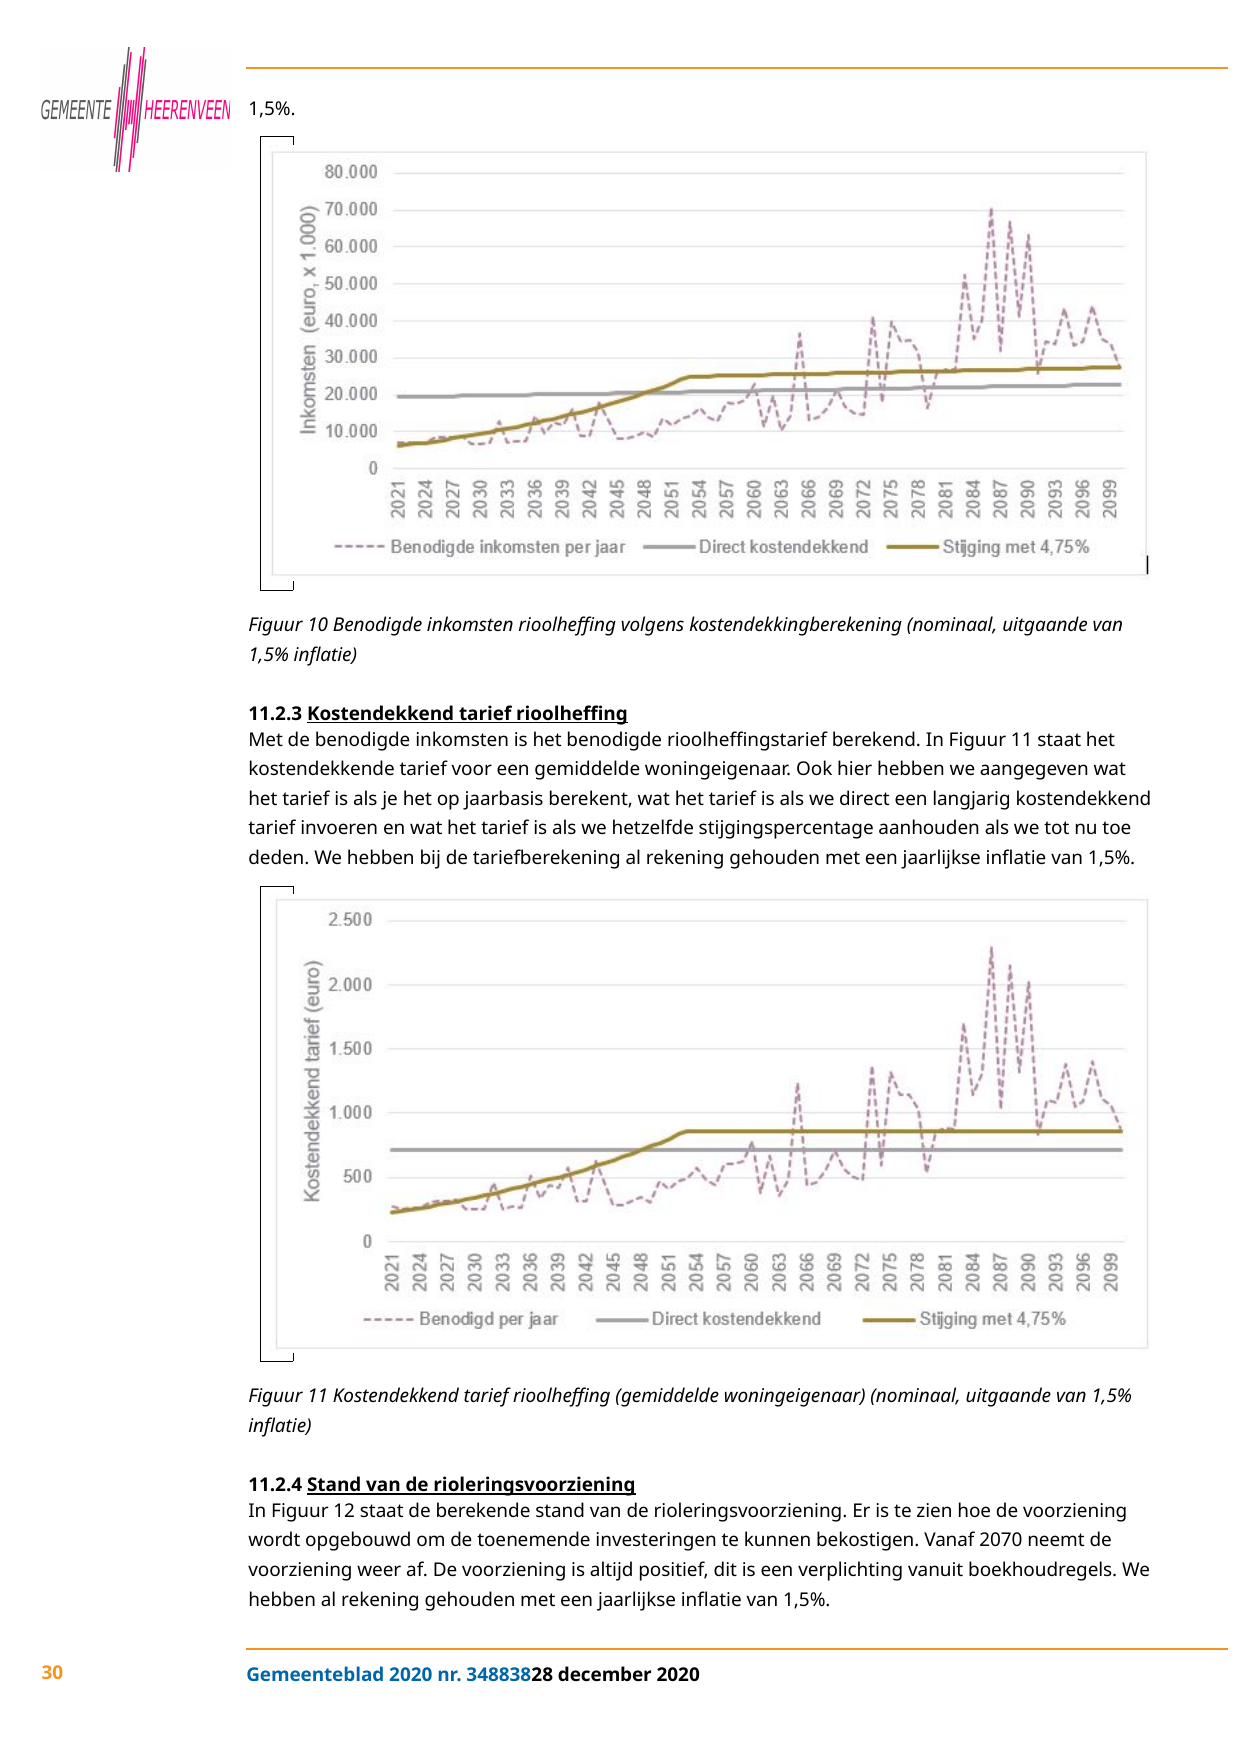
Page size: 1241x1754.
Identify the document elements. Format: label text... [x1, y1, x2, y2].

text 11.2.3 Kostendekkend tarief rioolheffing [248, 700, 1152, 726]
text 1,5%. [248, 95, 1152, 121]
picture [41, 47, 231, 172]
picture [268, 894, 1155, 1353]
text Figuur 11 Kostendekkend tarief rioolheffing (gemiddelde woningeigenaar) (nominaal, uitgaande van 1,5% inflatie) [248, 1383, 1152, 1438]
text Met de benodigde inkomsten is het benodigde rioolheffingstarief berekend. In Figuur 11 staat het kostendekkende tarief voor een gemiddelde woningeigenaar. Ook hier hebben we aangegeven wat het tarief is als je het op jaarbasis berekent, wat het tarief is als we direct een langjarig kostendekkend tarief invoeren en wat het tarief is als we hetzelfde stijgingspercentage aanhouden als we tot nu toe deden. We hebben bij de tariefberekening al rekening gehouden met een jaarlijkse inflatie van 1,5%. [248, 726, 1152, 870]
text Figuur 10 Benodigde inkomsten rioolheffing volgens kostendekkingberekening (nominaal, uitgaande van 1,5% inflatie) [248, 611, 1152, 667]
picture [268, 145, 1155, 581]
text 11.2.4 Stand van de rioleringsvoorziening [248, 1471, 1152, 1497]
text In Figuur 12 staat de berekende stand van de rioleringsvoorziening. Er is te zien hoe de voorziening wordt opgebouwd om de toenemende investeringen te kunnen bekostigen. Vanaf 2070 neemt de voorziening weer af. De voorziening is altijd positief, dit is een verplichting vanuit boekhoudregels. We hebben al rekening gehouden met een jaarlijkse inflatie van 1,5%. [248, 1497, 1152, 1612]
